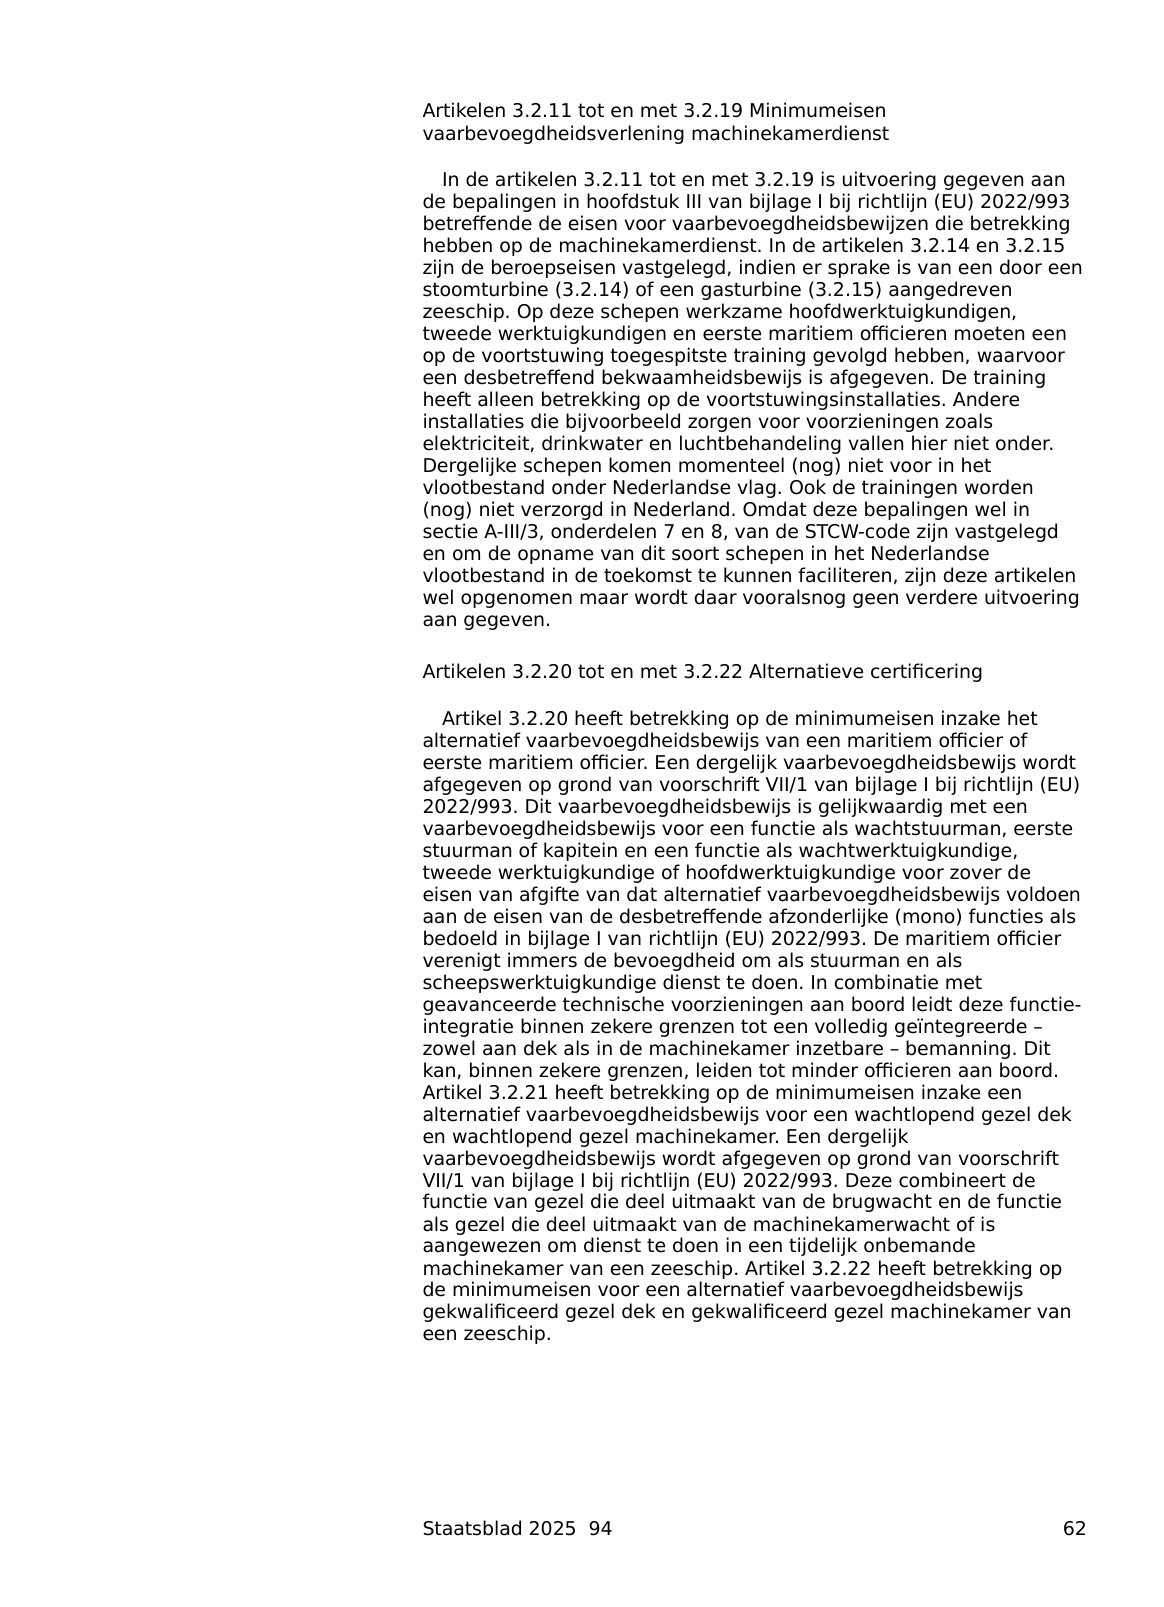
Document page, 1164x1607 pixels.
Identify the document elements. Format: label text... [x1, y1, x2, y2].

text Artikel 3.2.20 heeft betrekking op de minimumeisen inzake het alternatief vaarbevoegdheidsbewijs van een maritiem officier of eerste maritiem officier. Een dergelijk vaarbevoegdheidsbewijs wordt afgegeven op grond van voorschrift VII/1 van bijlage I bij richtlijn (EU) 2022/993. Dit vaarbevoegdheidsbewijs is gelijkwaardig met een vaarbevoegdheidsbewijs voor een functie als wachtstuurman, eerste stuurman of kapitein en een functie als wachtwerktuigkundige, tweede werktuigkundige of hoofdwerktuigkundige voor zover de eisen van afgifte van dat alternatief vaarbevoegdheidsbewijs voldoen aan de eisen van de desbetreffende afzonderlijke (mono) functies als bedoeld in bijlage I van richtlijn (EU) 2022/993. De maritiem officier verenigt immers de bevoegdheid om als stuurman en als scheepswerktuigkundige dienst te doen. In combinatie met geavanceerde technische voorzieningen aan boord leidt deze functie-integratie binnen zekere grenzen tot een volledig geïntegreerde – zowel aan dek als in de machinekamer inzetbare – bemanning. Dit kan, binnen zekere grenzen, leiden tot minder officieren aan boord. Artikel 3.2.21 heeft betrekking op de minimumeisen inzake een alternatief vaarbevoegdheidsbewijs voor een wachtlopend gezel dek en wachtlopend gezel machinekamer. Een dergelijk vaarbevoegdheidsbewijs wordt afgegeven op grond van voorschrift VII/1 van bijlage I bij richtlijn (EU) 2022/993. Deze combineert de functie van gezel die deel uitmaakt van de brugwacht en de functie als gezel die deel uitmaakt van de machinekamerwacht of is aangewezen om dienst te doen in een tijdelijk onbemande machinekamer van een zeeschip. Artikel 3.2.22 heeft betrekking op de minimumeisen voor een alternatief vaarbevoegdheidsbewijs gekwalificeerd gezel dek en gekwalificeerd gezel machinekamer van een zeeschip. [422, 708, 1087, 1345]
subtitle Artikelen 3.2.20 tot en met 3.2.22 Alternatieve certificering [422, 661, 1087, 683]
subtitle Artikelen 3.2.11 tot en met 3.2.19 Minimumeisen vaarbevoegdheidsverlening machinekamerdienst [422, 100, 1087, 144]
text In de artikelen 3.2.11 tot en met 3.2.19 is uitvoering gegeven aan de bepalingen in hoofdstuk III van bijlage I bij richtlijn (EU) 2022/993 betreffende de eisen voor vaarbevoegdheidsbewijzen die betrekking hebben op de machinekamerdienst. In de artikelen 3.2.14 en 3.2.15 zijn de beroepseisen vastgelegd, indien er sprake is van een door een stoomturbine (3.2.14) of een gasturbine (3.2.15) aangedreven zeeschip. Op deze schepen werkzame hoofdwerktuigkundigen, tweede werktuigkundigen en eerste maritiem officieren moeten een op de voortstuwing toegespitste training gevolgd hebben, waarvoor een desbetreffend bekwaamheidsbewijs is afgegeven. De training heeft alleen betrekking op de voortstuwingsinstallaties. Andere installaties die bijvoorbeeld zorgen voor voorzieningen zoals elektriciteit, drinkwater en luchtbehandeling vallen hier niet onder. Dergelijke schepen komen momenteel (nog) niet voor in het vlootbestand onder Nederlandse vlag. Ook de trainingen worden (nog) niet verzorgd in Nederland. Omdat deze bepalingen wel in sectie A-III/3, onderdelen 7 en 8, van de STCW-code zijn vastgelegd en om de opname van dit soort schepen in het Nederlandse vlootbestand in de toekomst te kunnen faciliteren, zijn deze artikelen wel opgenomen maar wordt daar vooralsnog geen verdere uitvoering aan gegeven. [422, 169, 1087, 631]
